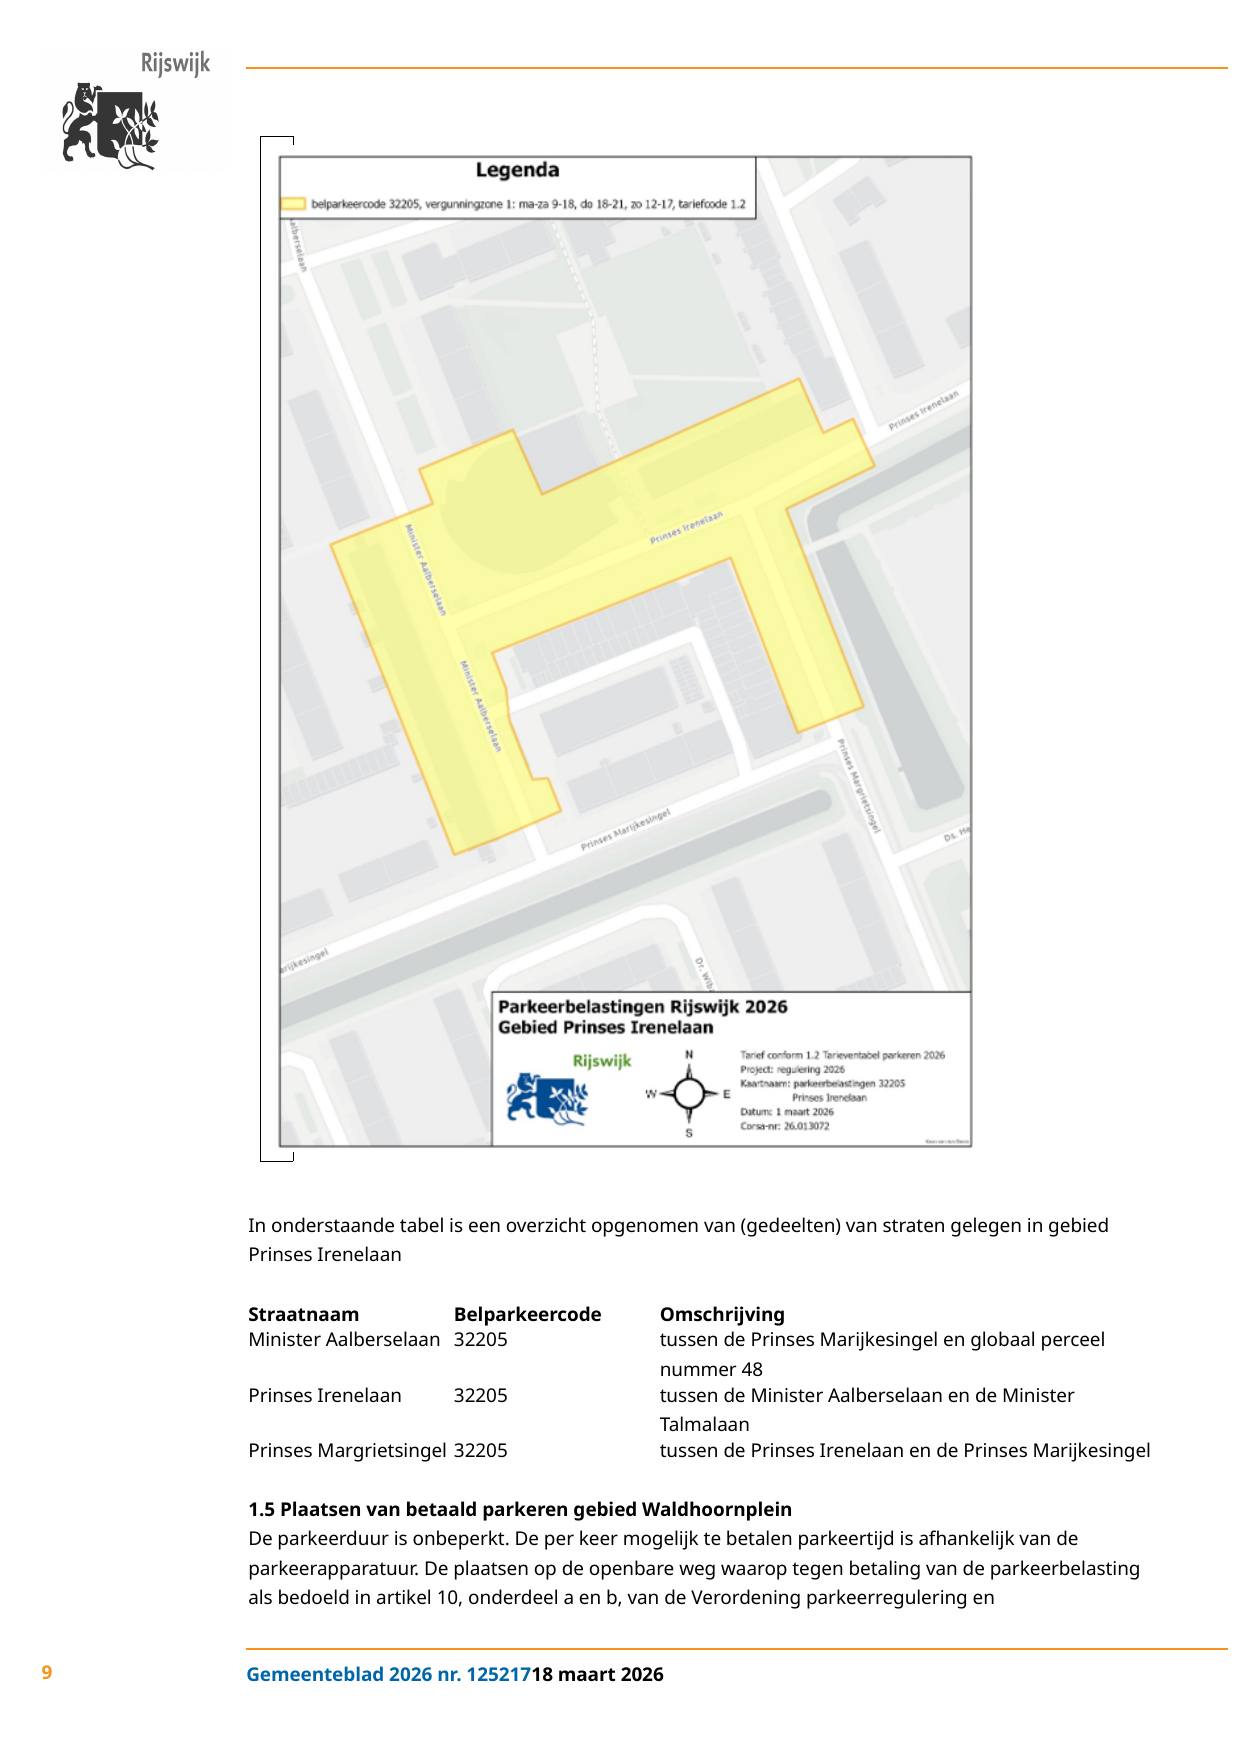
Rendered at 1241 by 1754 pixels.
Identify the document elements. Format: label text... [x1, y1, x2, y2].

picture [268, 145, 978, 1152]
table_header Belparkeercode [454, 1301, 659, 1327]
text 1.5 Plaatsen van betaald parkeren gebied Waldhoornplein [248, 1496, 1152, 1521]
picture [41, 47, 231, 172]
table_cell Minister Aalberselaan [248, 1327, 454, 1382]
table_cell 32205 [454, 1327, 659, 1382]
table_cell tussen de Prinses Irenelaan en de Prinses Marijkesingel [660, 1437, 1152, 1463]
table_cell Prinses Margrietsingel [248, 1437, 454, 1463]
table_cell Prinses Irenelaan [248, 1382, 454, 1437]
table_cell 32205 [454, 1437, 659, 1463]
table_cell 32205 [454, 1382, 659, 1437]
table_cell tussen de Prinses Marijkesingel en globaal perceel nummer 48 [660, 1327, 1152, 1382]
table_header Omschrijving [660, 1301, 1152, 1327]
text De parkeerduur is onbeperkt. De per keer mogelijk te betalen parkeertijd is afhankelijk van de parkeerapparatuur. De plaatsen op de openbare weg waarop tegen betaling van de parkeerbelasting als bedoeld in artikel 10, onderdeel a en b, van de Verordening parkeerregulering en [248, 1525, 1152, 1610]
text In onderstaande tabel is een overzicht opgenomen van (gedeelten) van straten gelegen in gebied Prinses Irenelaan [248, 1212, 1152, 1267]
table_cell tussen de Minister Aalberselaan en de Minister Talmalaan [660, 1382, 1152, 1437]
table_header Straatnaam [248, 1301, 454, 1327]
